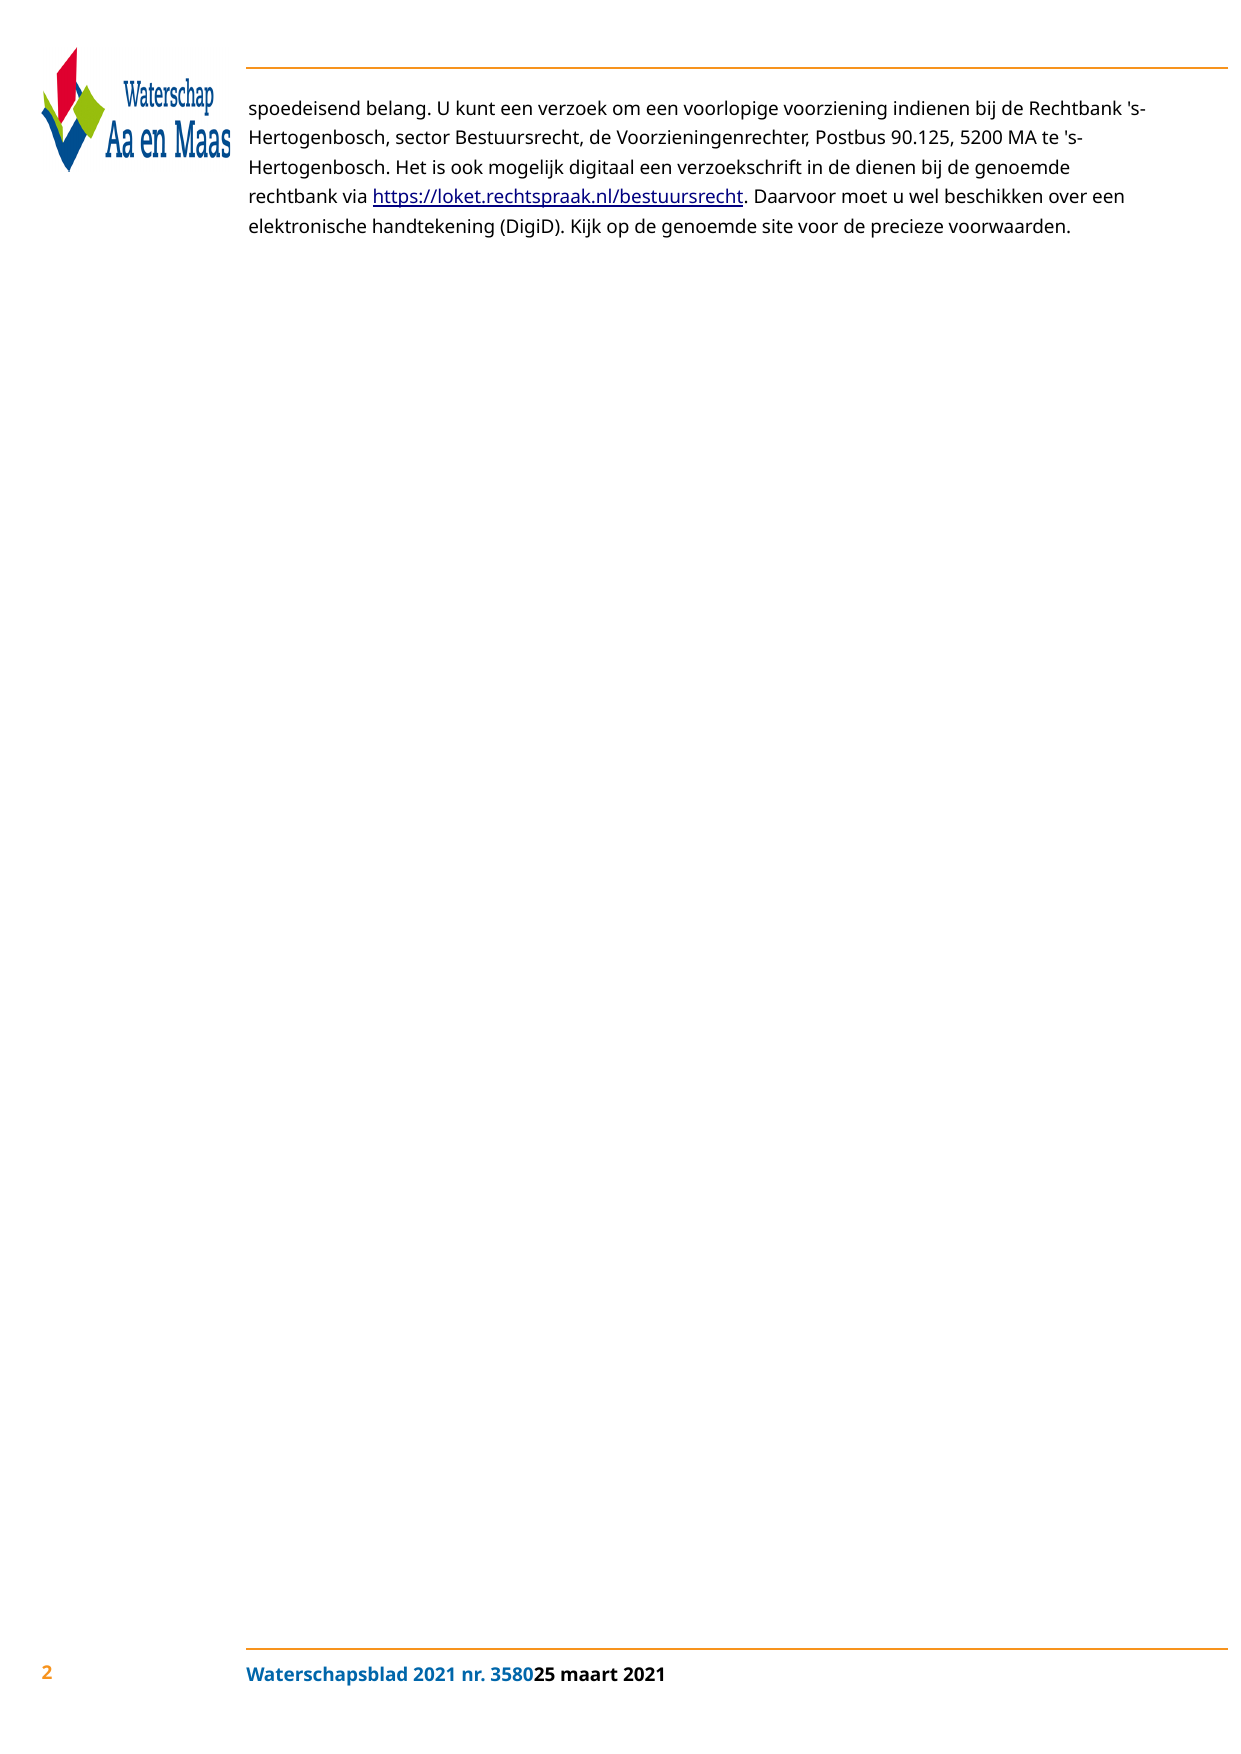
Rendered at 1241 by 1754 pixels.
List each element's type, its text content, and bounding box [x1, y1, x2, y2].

text spoedeisend belang. U kunt een verzoek om een voorlopige voorziening indienen bij de Rechtbank 's-Hertogenbosch, sector Bestuursrecht, de Voorzieningenrechter, Postbus 90.125, 5200 MA te 's-Hertogenbosch. Het is ook mogelijk digitaal een verzoekschrift in de dienen bij de genoemde rechtbank via https://loket.rechtspraak.nl/bestuursrecht. Daarvoor moet u wel beschikken over een elektronische handtekening (DigiD). Kijk op de genoemde site voor de precieze voorwaarden. [248, 95, 1152, 239]
picture [41, 47, 231, 172]
